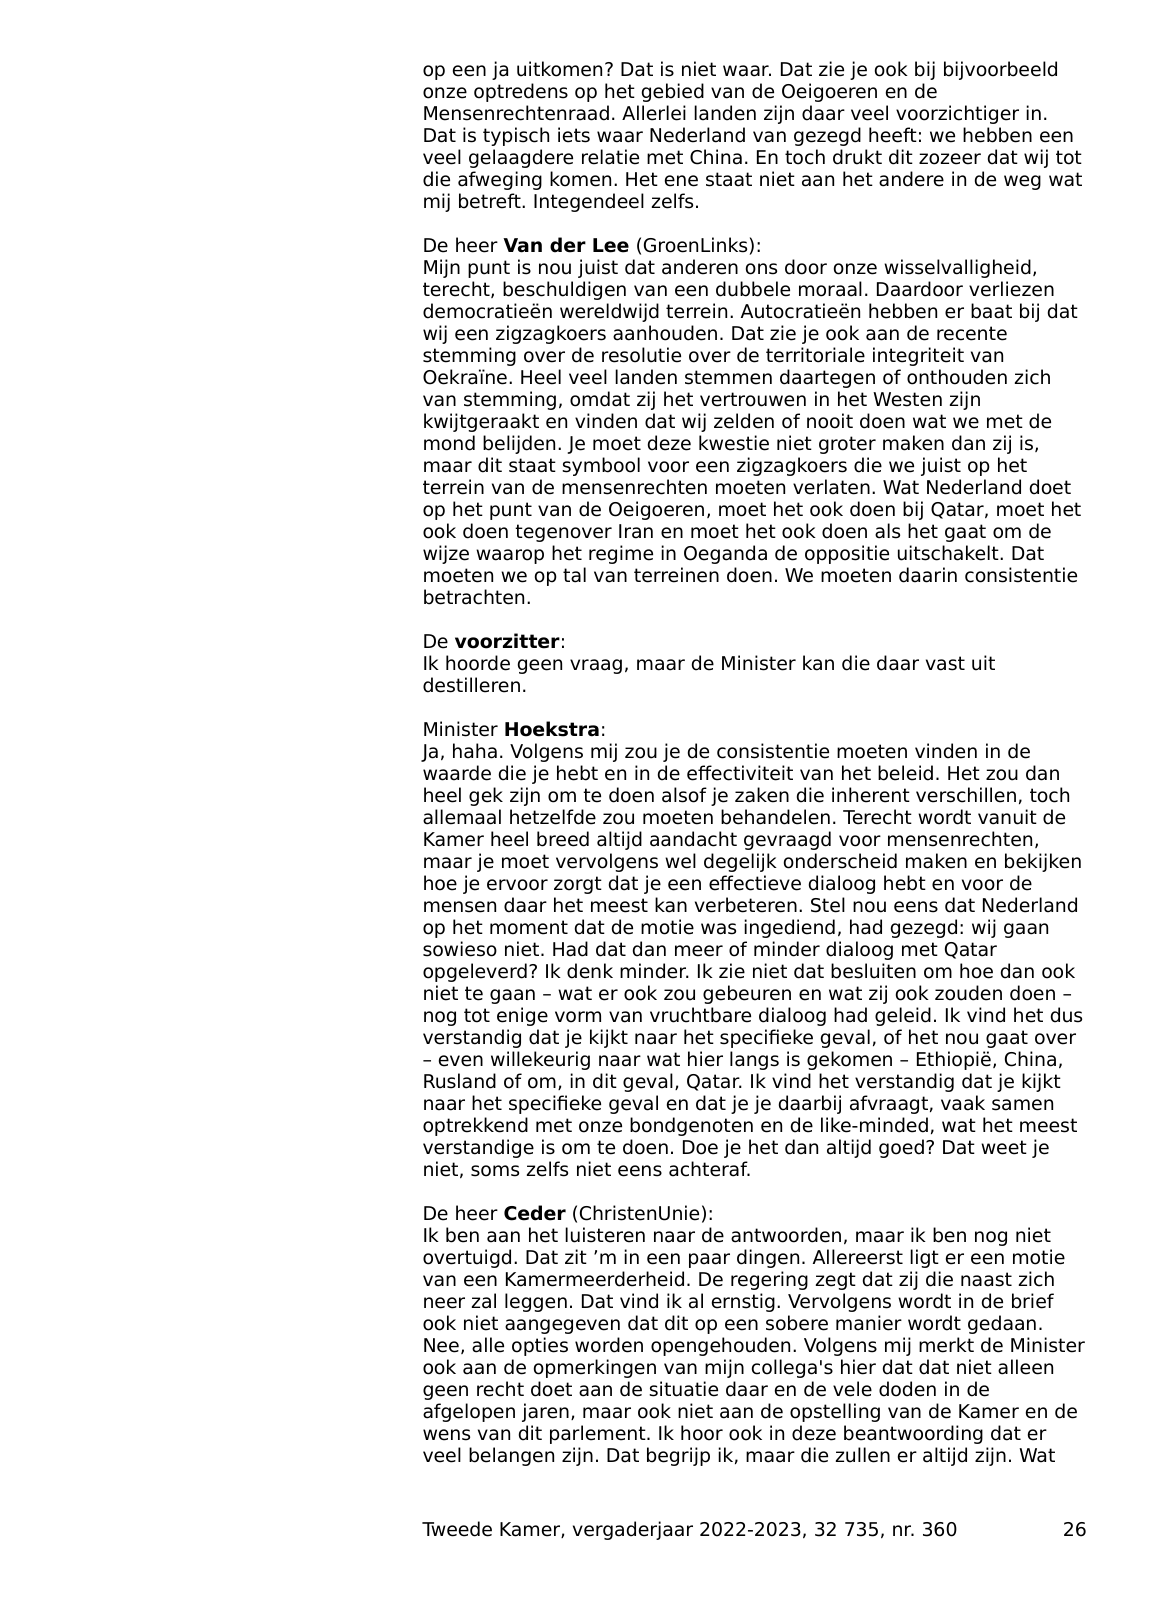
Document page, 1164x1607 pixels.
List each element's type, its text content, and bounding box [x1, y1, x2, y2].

text Ja, haha. Volgens mij zou je de consistentie moeten vinden in de waarde die je hebt en in de effectiviteit van het beleid. Het zou dan heel gek zijn om te doen alsof je zaken die inherent verschillen, toch allemaal hetzelfde zou moeten behandelen. Terecht wordt vanuit de Kamer heel breed altijd aandacht gevraagd voor mensenrechten, maar je moet vervolgens wel degelijk onderscheid maken en bekijken hoe je ervoor zorgt dat je een effectieve dialoog hebt en voor de mensen daar het meest kan verbeteren. Stel nou eens dat Nederland op het moment dat de motie was ingediend, had gezegd: wij gaan sowieso niet. Had dat dan meer of minder dialoog met Qatar opgeleverd? Ik denk minder. Ik zie niet dat besluiten om hoe dan ook niet te gaan – wat er ook zou gebeuren en wat zij ook zouden doen – nog tot enige vorm van vruchtbare dialoog had geleid. Ik vind het dus verstandig dat je kijkt naar het specifieke geval, of het nou gaat over – even willekeurig naar wat hier langs is gekomen – Ethiopië, China, Rusland of om, in dit geval, Qatar. Ik vind het verstandig dat je kijkt naar het specifieke geval en dat je je daarbij afvraagt, vaak samen optrekkend met onze bondgenoten en de like-minded, wat het meest verstandige is om te doen. Doe je het dan altijd goed? Dat weet je niet, soms zelfs niet eens achteraf. [422, 741, 1087, 1181]
text Minister Hoekstra: [422, 719, 1087, 741]
text Mijn punt is nou juist dat anderen ons door onze wisselvalligheid, terecht, beschuldigen van een dubbele moraal. Daardoor verliezen democratieën wereldwijd terrein. Autocratieën hebben er baat bij dat wij een zigzagkoers aanhouden. Dat zie je ook aan de recente stemming over de resolutie over de territoriale integriteit van Oekraïne. Heel veel landen stemmen daartegen of onthouden zich van stemming, omdat zij het vertrouwen in het Westen zijn kwijtgeraakt en vinden dat wij zelden of nooit doen wat we met de mond belijden. Je moet deze kwestie niet groter maken dan zij is, maar dit staat symbool voor een zigzagkoers die we juist op het terrein van de mensenrechten moeten verlaten. Wat Nederland doet op het punt van de Oeigoeren, moet het ook doen bij Qatar, moet het ook doen tegenover Iran en moet het ook doen als het gaat om de wijze waarop het regime in Oeganda de oppositie uitschakelt. Dat moeten we op tal van terreinen doen. We moeten daarin consistentie betrachten. [422, 257, 1087, 609]
text De voorzitter: [422, 631, 1087, 653]
text op een ja uitkomen? Dat is niet waar. Dat zie je ook bij bijvoorbeeld onze optredens op het gebied van de Oeigoeren en de Mensenrechtenraad. Allerlei landen zijn daar veel voorzichtiger in. Dat is typisch iets waar Nederland van gezegd heeft: we hebben een veel gelaagdere relatie met China. En toch drukt dit zozeer dat wij tot die afweging komen. Het ene staat niet aan het andere in de weg wat mij betreft. Integendeel zelfs. [422, 59, 1087, 213]
text Ik ben aan het luisteren naar de antwoorden, maar ik ben nog niet overtuigd. Dat zit ’m in een paar dingen. Allereerst ligt er een motie van een Kamermeerderheid. De regering zegt dat zij die naast zich neer zal leggen. Dat vind ik al ernstig. Vervolgens wordt in de brief ook niet aangegeven dat dit op een sobere manier wordt gedaan. Nee, alle opties worden opengehouden. Volgens mij merkt de Minister ook aan de opmerkingen van mijn collega's hier dat dat niet alleen geen recht doet aan de situatie daar en de vele doden in de afgelopen jaren, maar ook niet aan de opstelling van de Kamer en de wens van dit parlement. Ik hoor ook in deze beantwoording dat er veel belangen zijn. Dat begrijp ik, maar die zullen er altijd zijn. Wat [422, 1225, 1087, 1467]
text Ik hoorde geen vraag, maar de Minister kan die daar vast uit destilleren. [422, 653, 1087, 697]
text De heer Ceder (ChristenUnie): [422, 1203, 1087, 1225]
text De heer Van der Lee (GroenLinks): [422, 235, 1087, 257]
